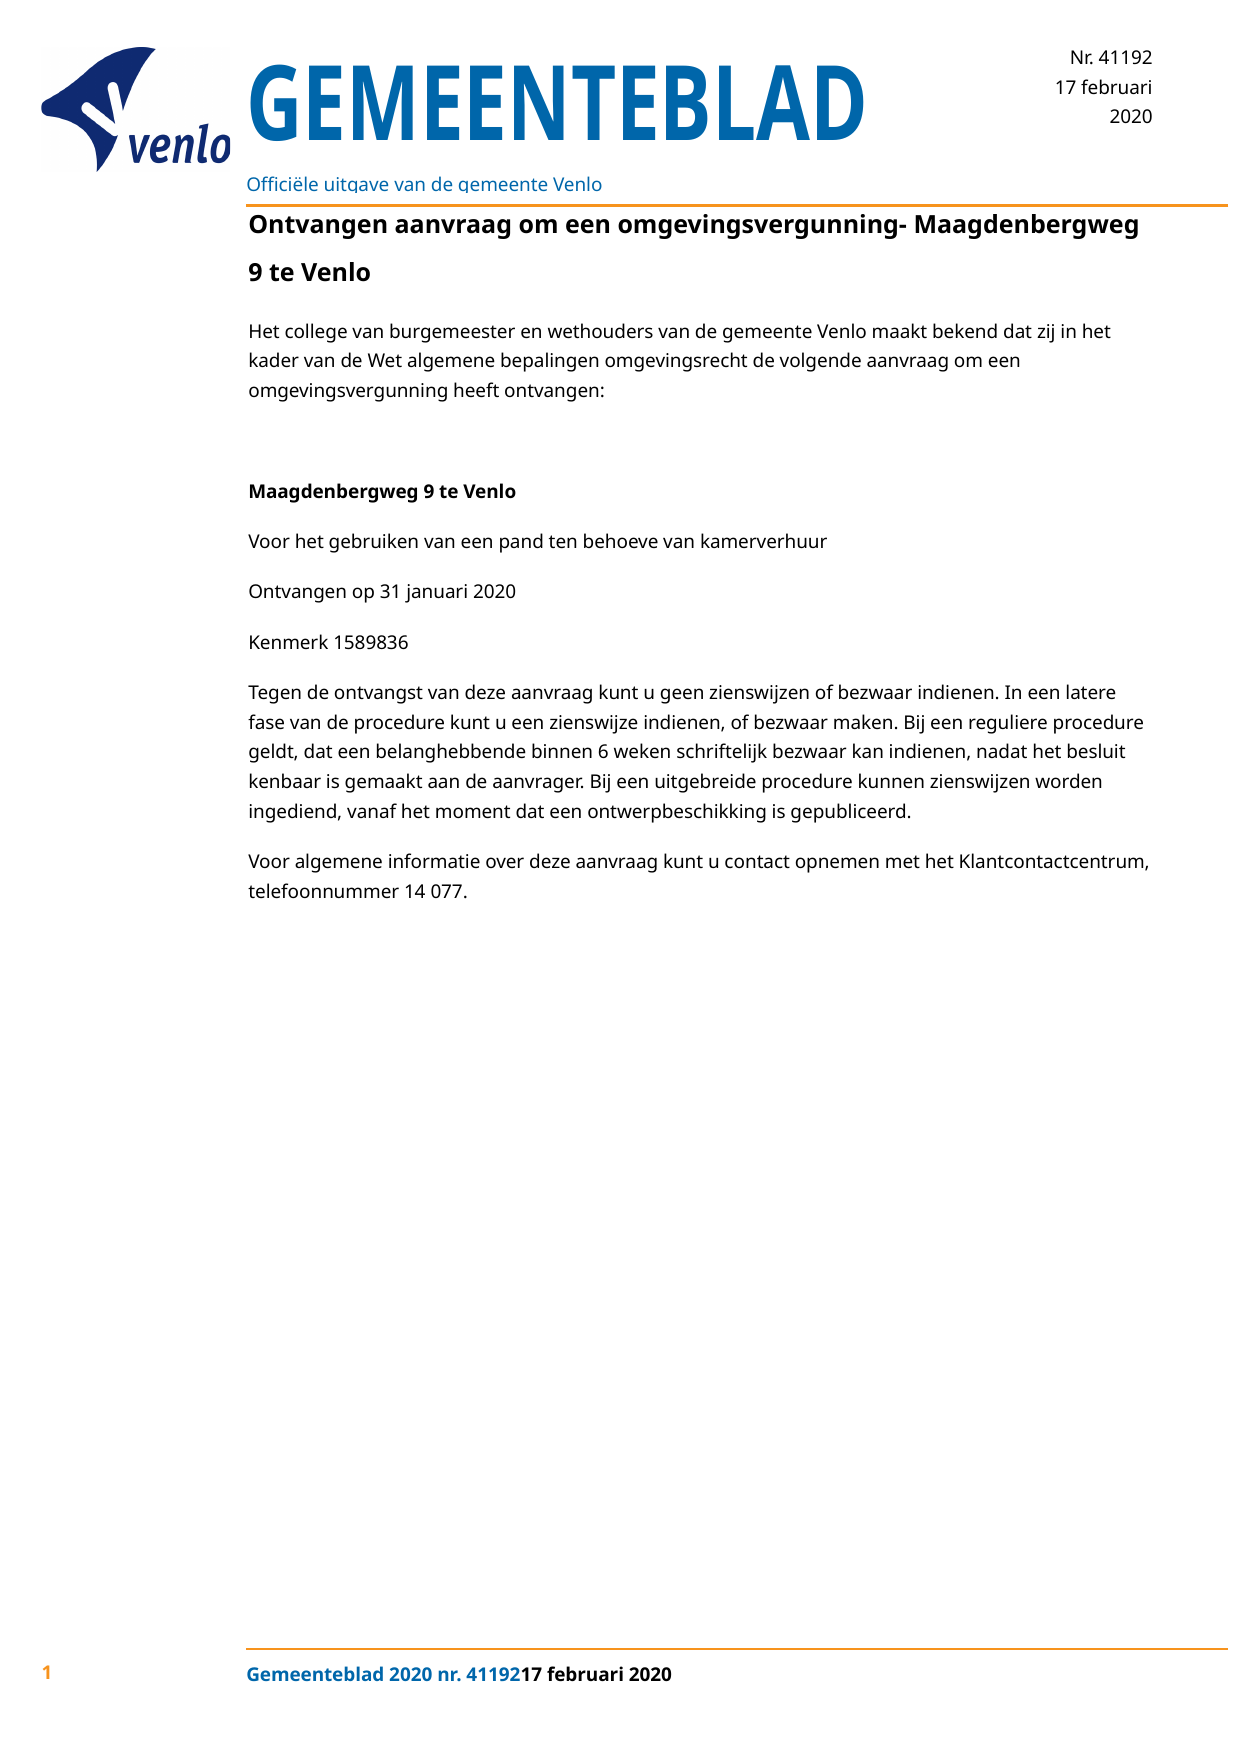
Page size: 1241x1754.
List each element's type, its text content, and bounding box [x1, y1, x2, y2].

text Ontvangen op 31 januari 2020 [248, 579, 1152, 604]
picture [41, 47, 231, 172]
text Maagdenbergweg 9 te Venlo [248, 478, 1152, 504]
text Kenmerk 1589836 [248, 629, 1152, 655]
text Het college van burgemeester en wethouders van de gemeente Venlo maakt bekend dat zij in het kader van de Wet algemene bepalingen omgevingsrecht de volgende aanvraag om een omgevingsvergunning heeft ontvangen: [248, 318, 1152, 403]
text Tegen de ontvangst van deze aanvraag kunt u geen zienswijzen of bezwaar indienen. In een latere fase van de procedure kunt u een zienswijze indienen, of bezwaar maken. Bij een reguliere procedure geldt, dat een belanghebbende binnen 6 weken schriftelijk bezwaar kan indienen, nadat het besluit kenbaar is gemaakt aan de aanvrager. Bij een uitgebreide procedure kunnen zienswijzen worden ingediend, vanaf het moment dat een ontwerpbeschikking is gepubliceerd. [248, 679, 1152, 824]
text Voor algemene informatie over deze aanvraag kunt u contact opnemen met het Klantcontactcentrum, telefoonnummer 14 077. [248, 848, 1152, 904]
text Voor het gebruiken van een pand ten behoeve van kamerverhuur [248, 528, 1152, 554]
text Ontvangen aanvraag om een omgevingsvergunning- Maagdenbergweg 9 te Venlo [248, 207, 1152, 288]
